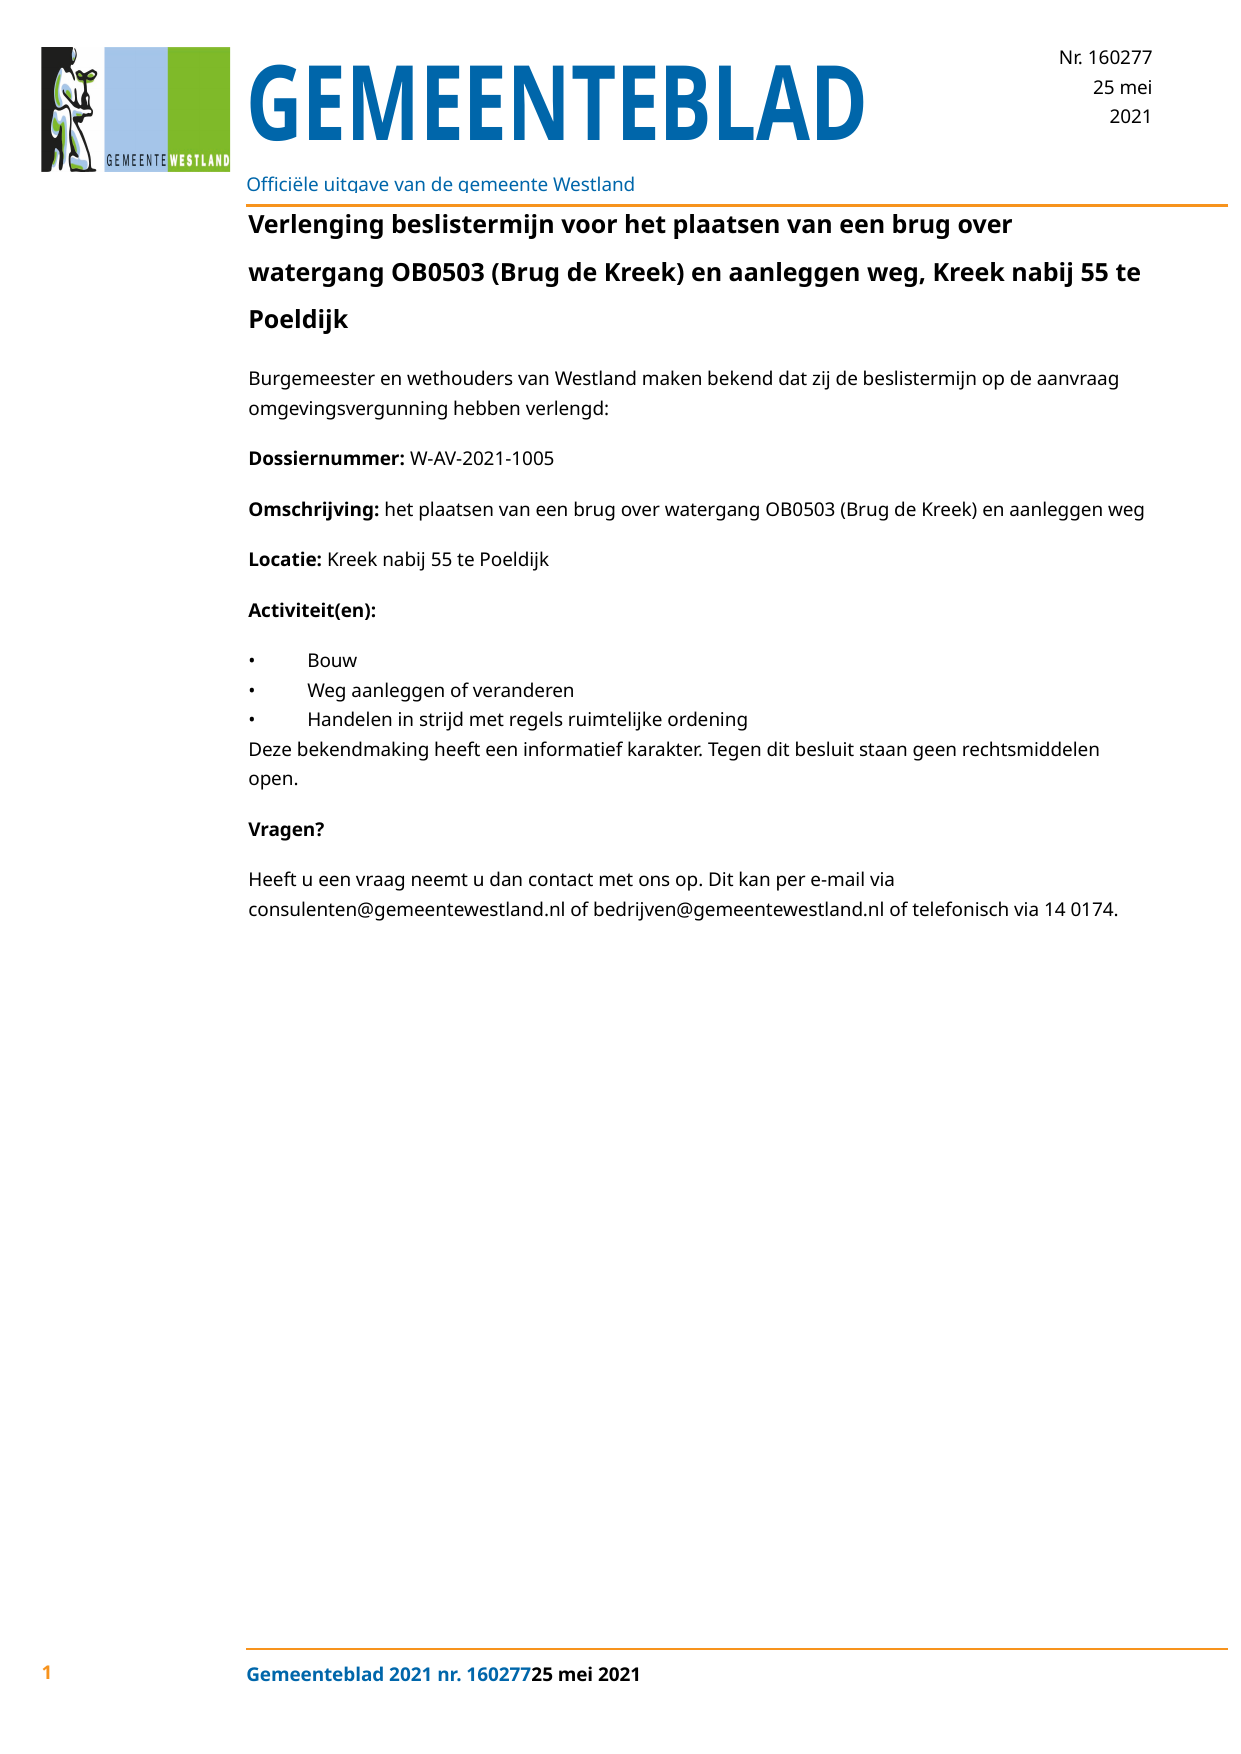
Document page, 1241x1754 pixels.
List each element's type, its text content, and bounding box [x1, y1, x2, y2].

text Dossiernummer: W-AV-2021-1005 [248, 446, 1152, 471]
text Vragen? [248, 816, 1152, 842]
list Bouw [248, 647, 1152, 673]
list Handelen in strijd met regels ruimtelijke ordening [248, 706, 1152, 732]
text Heeft u een vraag neemt u dan contact met ons op. Dit kan per e-mail via consulenten@gemeentewestland.nl of bedrijven@gemeentewestland.nl of telefonisch via 14 0174. [248, 866, 1152, 922]
text Deze bekendmaking heeft een informatief karakter. Tegen dit besluit staan geen rechtsmiddelen open. [248, 736, 1152, 791]
text Omschrijving: het plaatsen van een brug over watergang OB0503 (Brug de Kreek) en aanleggen weg [248, 496, 1152, 522]
text Verlenging beslistermijn voor het plaatsen van een brug over watergang OB0503 (Brug de Kreek) en aanleggen weg, Kreek nabij 55 te Poeldijk [248, 207, 1152, 336]
picture [41, 47, 231, 172]
text Burgemeester en wethouders van Westland maken bekend dat zij de beslistermijn op de aanvraag omgevingsvergunning hebben verlengd: [248, 366, 1152, 421]
list Weg aanleggen of veranderen [248, 677, 1152, 702]
text Activiteit(en): [248, 597, 1152, 622]
text Locatie: Kreek nabij 55 te Poeldijk [248, 546, 1152, 572]
